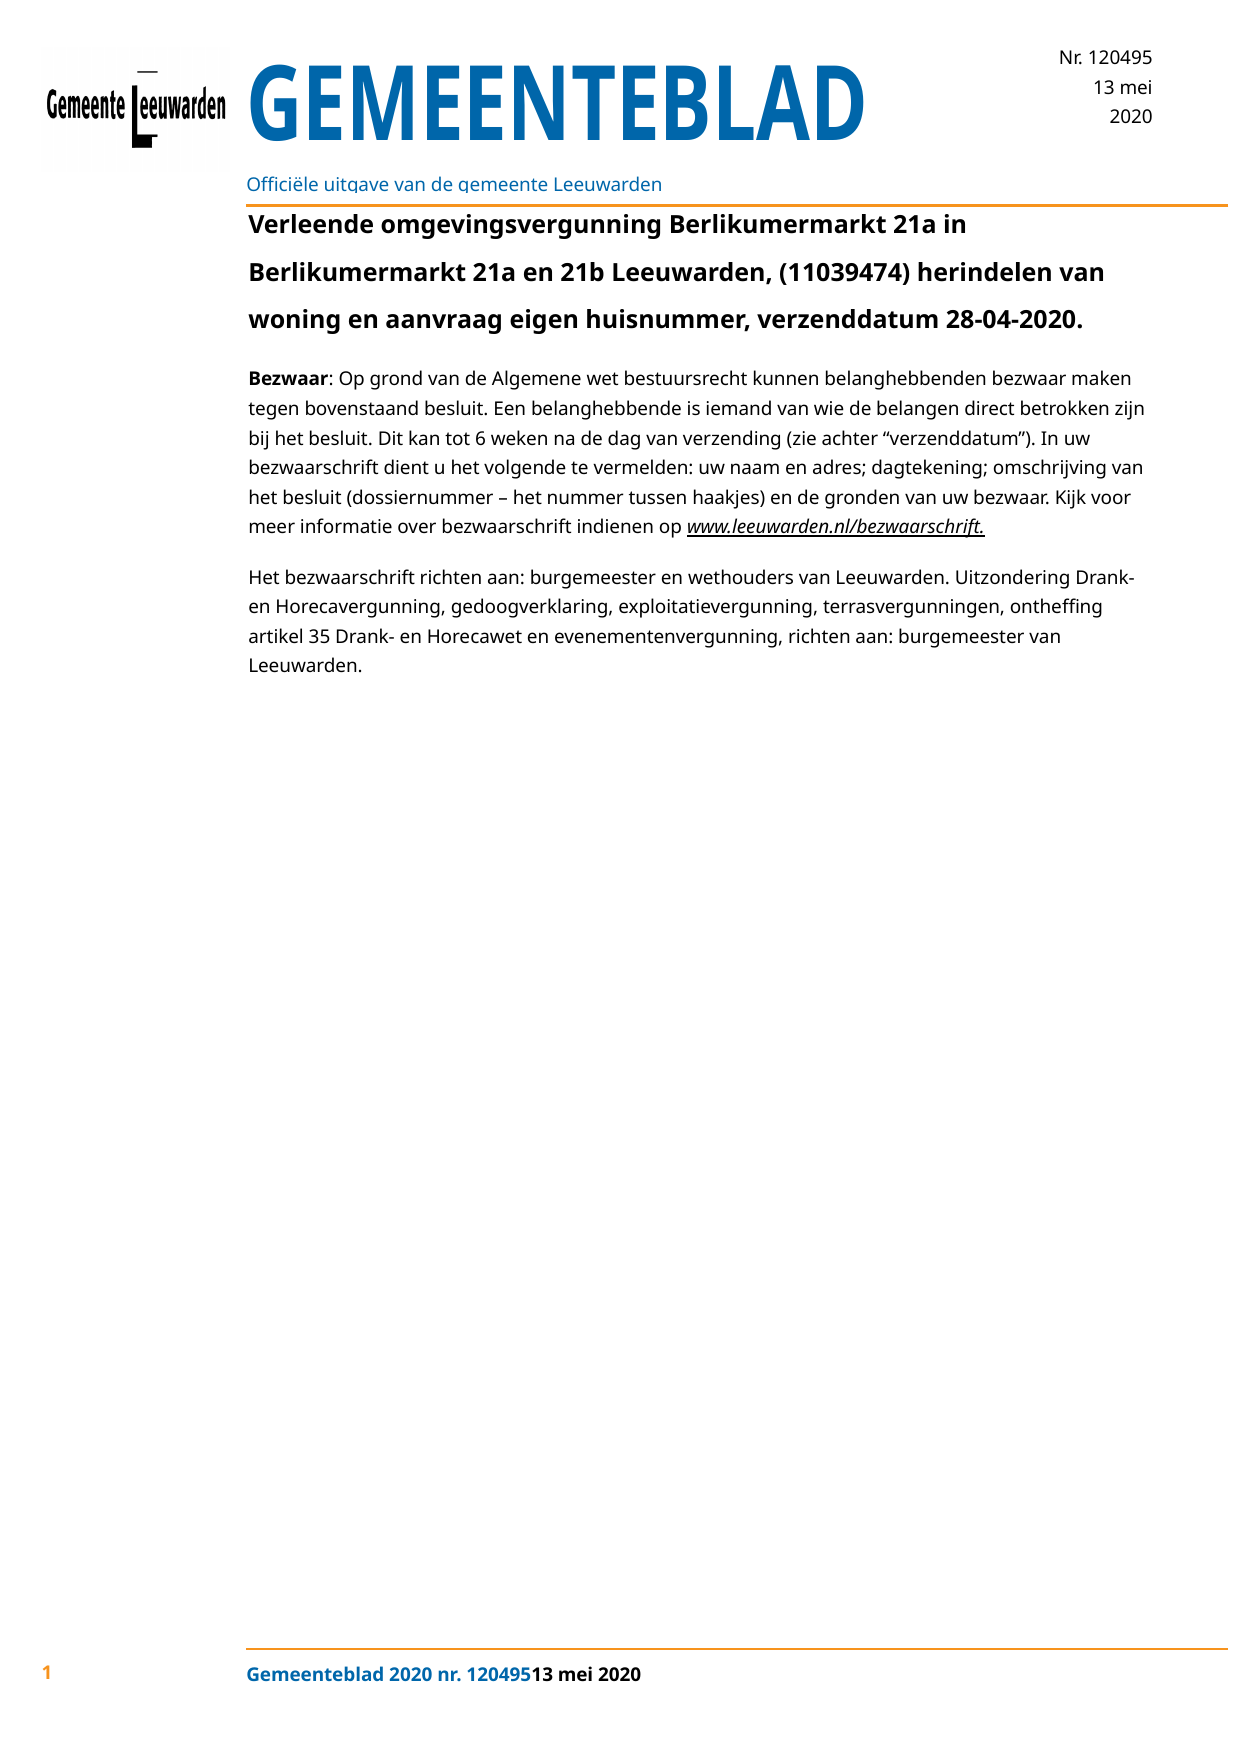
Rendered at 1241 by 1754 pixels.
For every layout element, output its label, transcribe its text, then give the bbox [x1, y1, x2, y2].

text Verleende omgevingsvergunning Berlikumermarkt 21a in Berlikumermarkt 21a en 21b Leeuwarden, (11039474) herindelen van woning en aanvraag eigen huisnummer, verzenddatum 28-04-2020. [248, 207, 1152, 336]
text Bezwaar: Op grond van de Algemene wet bestuursrecht kunnen belanghebbenden bezwaar maken tegen bovenstaand besluit. Een belanghebbende is iemand van wie de belangen direct betrokken zijn bij het besluit. Dit kan tot 6 weken na de dag van verzending (zie achter “verzenddatum”). In uw bezwaarschrift dient u het volgende te vermelden: uw naam en adres; dagtekening; omschrijving van het besluit (dossiernummer – het nummer tussen haakjes) en de gronden van uw bezwaar. Kijk voor meer informatie over bezwaarschrift indienen op www.leeuwarden.nl/bezwaarschrift. [248, 366, 1152, 539]
text Het bezwaarschrift richten aan: burgemeester en wethouders van Leeuwarden. Uitzondering Drank- en Horecavergunning, gedoogverklaring, exploitatievergunning, terrasvergunningen, ontheffing artikel 35 Drank- en Horecawet en evenementenvergunning, richten aan: burgemeester van Leeuwarden. [248, 564, 1152, 678]
picture [41, 47, 231, 172]
